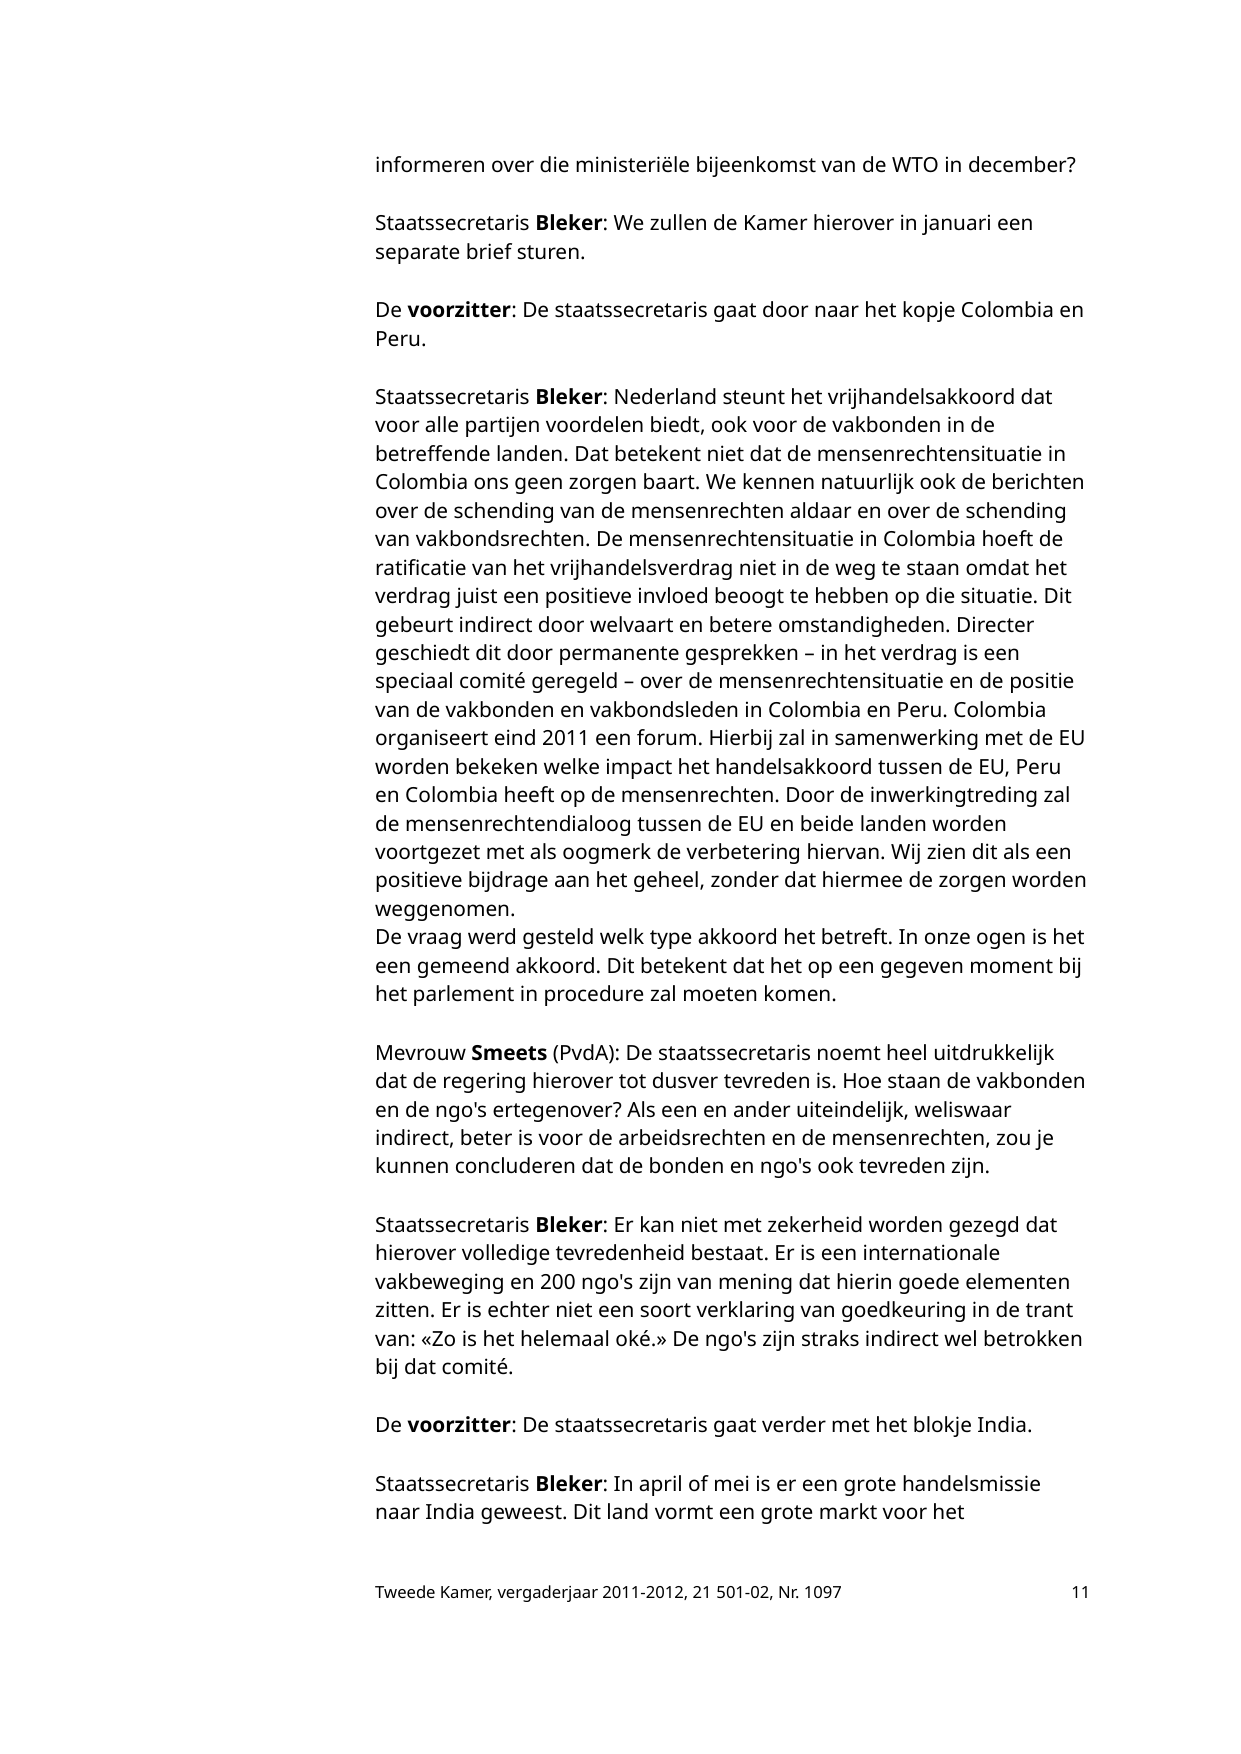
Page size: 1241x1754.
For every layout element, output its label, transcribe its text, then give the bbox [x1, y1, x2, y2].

text Staatssecretaris Bleker: Er kan niet met zekerheid worden gezegd dat hierover volledige tevredenheid bestaat. Er is een internationale vakbeweging en 200 ngo's zijn van mening dat hierin goede elementen zitten. Er is echter niet een soort verklaring van goedkeuring in de trant van: «Zo is het helemaal oké.» De ngo's zijn straks indirect wel betrokken bij dat comité. [375, 1210, 1090, 1381]
text informeren over die ministeriële bijeenkomst van de WTO in december? [375, 150, 1090, 178]
text Staatssecretaris Bleker: In april of mei is er een grote handelsmissie naar India geweest. Dit land vormt een grote markt voor het [375, 1469, 1090, 1526]
text Mevrouw Smeets (PvdA): De staatssecretaris noemt heel uitdrukkelijk dat de regering hierover tot dusver tevreden is. Hoe staan de vakbonden en de ngo's ertegenover? Als een en ander uiteindelijk, weliswaar indirect, beter is voor de arbeidsrechten en de mensenrechten, zou je kunnen concluderen dat de bonden en ngo's ook tevreden zijn. [375, 1038, 1090, 1180]
text De voorzitter: De staatssecretaris gaat door naar het kopje Colombia en Peru. [375, 295, 1090, 352]
text De vraag werd gesteld welk type akkoord het betreft. In onze ogen is het een gemeend akkoord. Dit betekent dat het op een gegeven moment bij het parlement in procedure zal moeten komen. [375, 922, 1090, 1008]
text De voorzitter: De staatssecretaris gaat verder met het blokje India. [375, 1411, 1090, 1439]
text Staatssecretaris Bleker: Nederland steunt het vrijhandelsakkoord dat voor alle partijen voordelen biedt, ook voor de vakbonden in de betreffende landen. Dat betekent niet dat de mensenrechtensituatie in Colombia ons geen zorgen baart. We kennen natuurlijk ook de berichten over de schending van de mensenrechten aldaar en over de schending van vakbondsrechten. De mensenrechtensituatie in Colombia hoeft de ratificatie van het vrijhandelsverdrag niet in de weg te staan omdat het verdrag juist een positieve invloed beoogt te hebben op die situatie. Dit gebeurt indirect door welvaart en betere omstandigheden. Directer geschiedt dit door permanente gesprekken – in het verdrag is een speciaal comité geregeld – over de mensenrechtensituatie en de positie van de vakbonden en vakbondsleden in Colombia en Peru. Colombia organiseert eind 2011 een forum. Hierbij zal in samenwerking met de EU worden bekeken welke impact het handelsakkoord tussen de EU, Peru en Colombia heeft op de mensenrechten. Door de inwerkingtreding zal de mensenrechtendialoog tussen de EU en beide landen worden voortgezet met als oogmerk de verbetering hiervan. Wij zien dit als een positieve bijdrage aan het geheel, zonder dat hiermee de zorgen worden weggenomen. [375, 382, 1090, 922]
text Staatssecretaris Bleker: We zullen de Kamer hierover in januari een separate brief sturen. [375, 208, 1090, 265]
